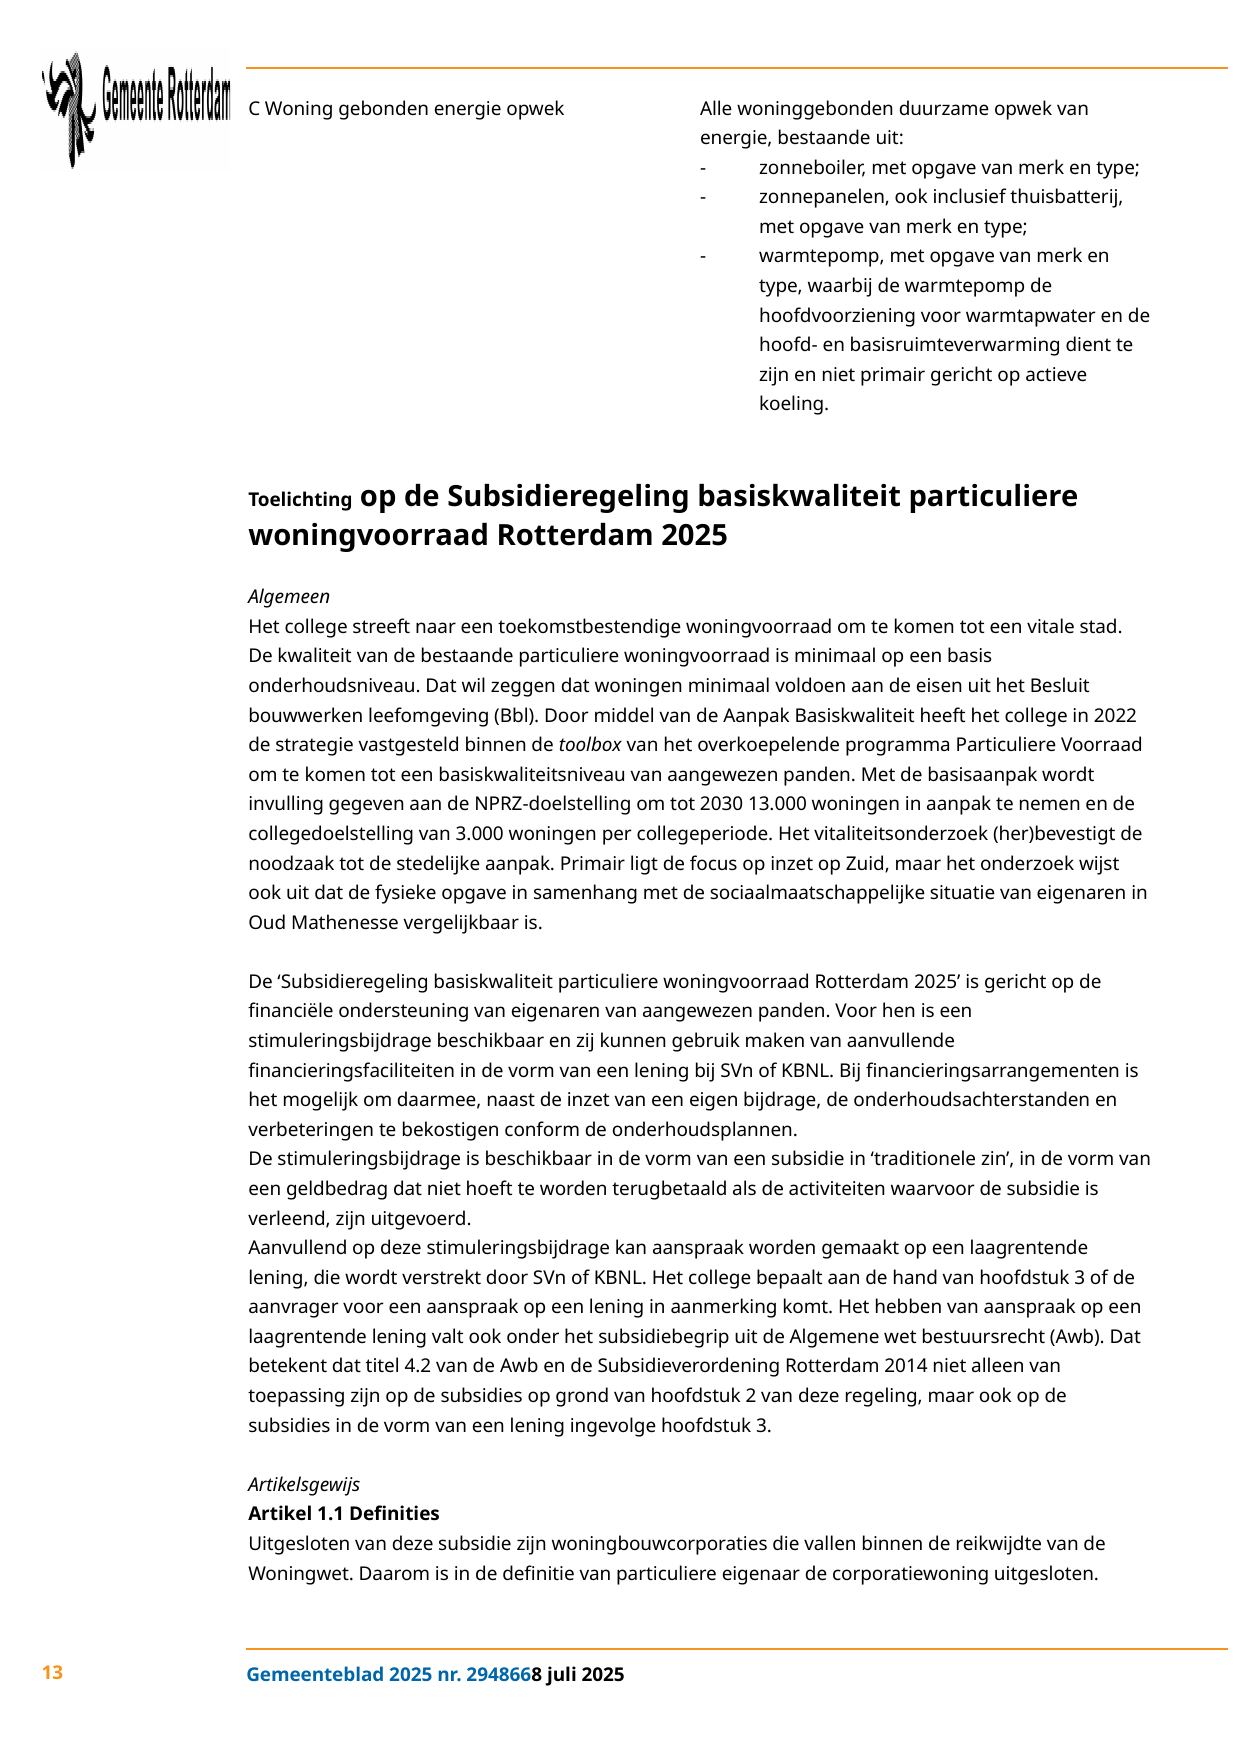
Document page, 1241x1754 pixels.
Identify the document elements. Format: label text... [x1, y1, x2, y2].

table_cell [700, 416, 1152, 442]
text Uitgesloten van deze subsidie zijn woningbouwcorporaties die vallen binnen de reikwijdte van de Woningwet. Daarom is in de definitie van particuliere eigenaar de corporatiewoning uitgesloten. [248, 1530, 1152, 1585]
text De ‘Subsidieregeling basiskwaliteit particuliere woningvoorraad Rotterdam 2025’ is gericht op de financiële ondersteuning van eigenaren van aangewezen panden. Voor hen is een stimuleringsbijdrage beschikbaar en zij kunnen gebruik maken van aanvullende financieringsfaciliteiten in de vorm van een lening bij SVn of KBNL. Bij financieringsarrangementen is het mogelijk om daarmee, naast de inzet van een eigen bijdrage, de onderhoudsachterstanden en verbeteringen te bekostigen conform de onderhoudsplannen. [248, 968, 1152, 1142]
text De stimuleringsbijdrage is beschikbaar in de vorm van een subsidie in ‘traditionele zin’, in de vorm van een geldbedrag dat niet hoeft te worden terugbetaald als de activiteiten waarvoor de subsidie is verleend, zijn uitgevoerd. [248, 1146, 1152, 1230]
text Artikel 1.1 Definities [248, 1501, 1152, 1526]
text Algemeen [248, 583, 1152, 609]
table_cell [248, 416, 700, 442]
table_cell C Woning gebonden energie opwek [248, 95, 700, 416]
text Aanvullend op deze stimuleringsbijdrage kan aanspraak worden gemaakt op een laagrentende lening, die wordt verstrekt door SVn of KBNL. Het college bepaalt aan de hand van hoofdstuk 3 of de aanvrager voor een aanspraak op een lening in aanmerking komt. Het hebben van aanspraak op een laagrentende lening valt ook onder het subsidiebegrip uit de Algemene wet bestuursrecht (Awb). Dat betekent dat titel 4.2 van de Awb en de Subsidieverordening Rotterdam 2014 niet alleen van toepassing zijn op de subsidies op grond van hoofdstuk 2 van deze regeling, maar ook op de subsidies in de vorm van een lening ingevolge hoofdstuk 3. [248, 1234, 1152, 1437]
text Het college streeft naar een toekomstbestendige woningvoorraad om te komen tot een vitale stad. De kwaliteit van de bestaande particuliere woningvoorraad is minimaal op een basis onderhoudsniveau. Dat wil zeggen dat woningen minimaal voldoen aan de eisen uit het Besluit bouwwerken leefomgeving (Bbl). Door middel van de Aanpak Basiskwaliteit heeft het college in 2022 de strategie vastgesteld binnen de toolbox van het overkoepelende programma Particuliere Voorraad om te komen tot een basiskwaliteitsniveau van aangewezen panden. Met de basisaanpak wordt invulling gegeven aan de NPRZ-doelstelling om tot 2030 13.000 woningen in aanpak te nemen en de collegedoelstelling van 3.000 woningen per collegeperiode. Het vitaliteitsonderzoek (her)bevestigt de noodzaak tot de stedelijke aanpak. Primair ligt de focus op inzet op Zuid, maar het onderzoek wijst ook uit dat de fysieke opgave in samenhang met de sociaalmaatschappelijke situatie van eigenaren in Oud Mathenesse vergelijkbaar is. [248, 613, 1152, 934]
picture [41, 47, 231, 172]
text Toelichting op de Subsidieregeling basiskwaliteit particuliere woningvoorraad Rotterdam 2025 [248, 475, 1152, 554]
text Artikelsgewijs [248, 1471, 1152, 1497]
table_cell Alle woninggebonden duurzame opwek van energie, bestaande uit: zonneboiler, met opgave van merk en type; zonnepanelen, ook inclusief thuisbatterij, met opgave van merk en type; warmtepomp, met opgave van merk en type, waarbij de warmtepomp de hoofdvoorziening voor warmtapwater en de hoofd- en basisruimteverwarming dient te zijn en niet primair gericht op actieve koeling. [700, 95, 1152, 416]
